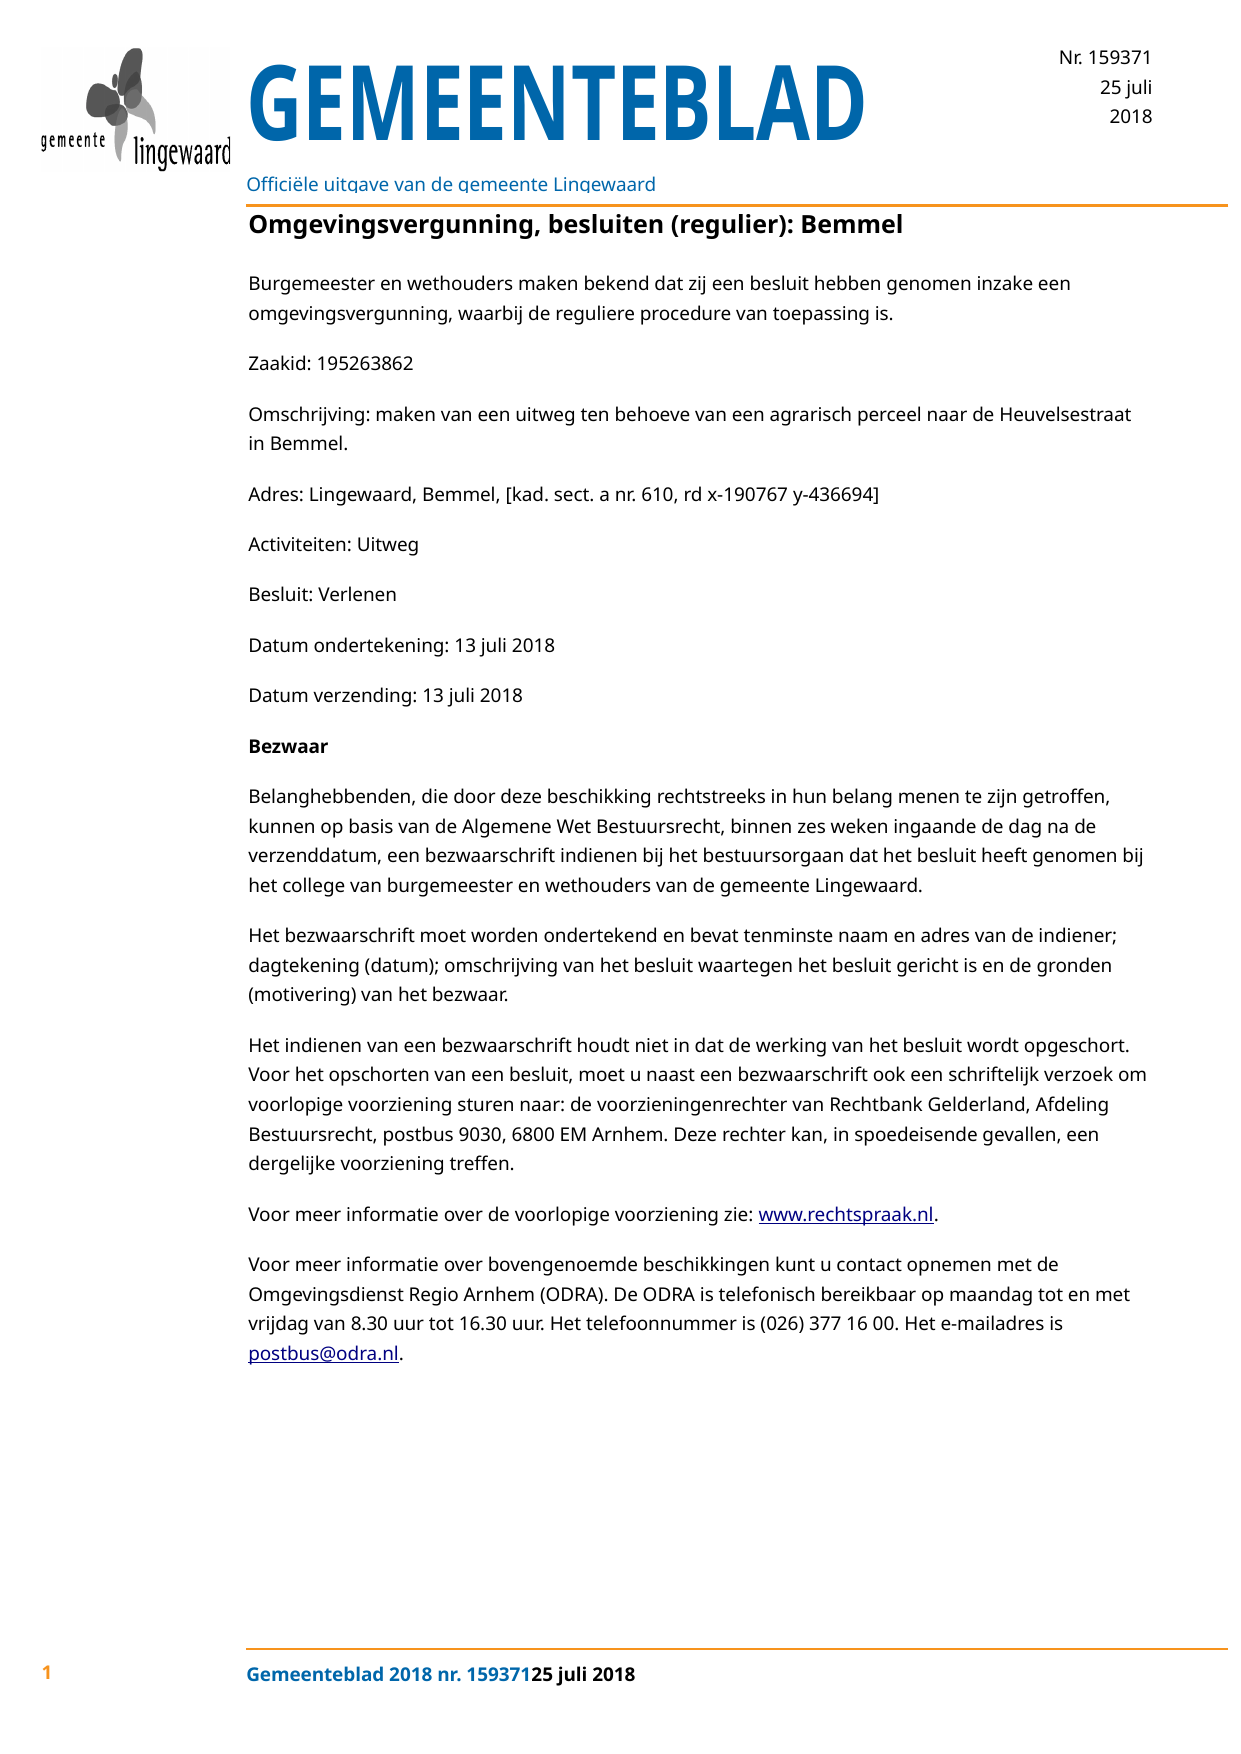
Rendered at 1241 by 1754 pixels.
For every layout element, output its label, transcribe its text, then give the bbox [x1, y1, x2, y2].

text Datum ondertekening: 13 juli 2018 [248, 632, 1152, 658]
text Datum verzending: 13 juli 2018 [248, 682, 1152, 708]
text Het bezwaarschrift moet worden ondertekend en bevat tenminste naam en adres van de indiener; dagtekening (datum); omschrijving van het besluit waartegen het besluit gericht is en de gronden (motivering) van het bezwaar. [248, 922, 1152, 1007]
text Belanghebbenden, die door deze beschikking rechtstreeks in hun belang menen te zijn getroffen, kunnen op basis van de Algemene Wet Bestuursrecht, binnen zes weken ingaande de dag na de verzenddatum, een bezwaarschrift indienen bij het bestuursorgaan dat het besluit heeft genomen bij het college van burgemeester en wethouders van de gemeente Lingewaard. [248, 783, 1152, 898]
text Voor meer informatie over de voorlopige voorziening zie: www.rechtspraak.nl. [248, 1201, 1152, 1226]
text Zaakid: 195263862 [248, 350, 1152, 376]
text Burgemeester en wethouders maken bekend dat zij een besluit hebben genomen inzake een omgevingsvergunning, waarbij de reguliere procedure van toepassing is. [248, 270, 1152, 326]
text Het indienen van een bezwaarschrift houdt niet in dat de werking van het besluit wordt opgeschort. Voor het opschorten van een besluit, moet u naast een bezwaarschrift ook een schriftelijk verzoek om voorlopige voorziening sturen naar: de voorzieningenrechter van Rechtbank Gelderland, Afdeling Bestuursrecht, postbus 9030, 6800 EM Arnhem. Deze rechter kan, in spoedeisende gevallen, een dergelijke voorziening treffen. [248, 1032, 1152, 1176]
text Activiteiten: Uitweg [248, 531, 1152, 557]
picture [41, 47, 231, 172]
text Bezwaar [248, 733, 1152, 758]
text Besluit: Verlenen [248, 582, 1152, 607]
text Voor meer informatie over bovengenoemde beschikkingen kunt u contact opnemen met de Omgevingsdienst Regio Arnhem (ODRA). De ODRA is telefonisch bereikbaar op maandag tot en met vrijdag van 8.30 uur tot 16.30 uur. Het telefoonnummer is (026) 377 16 00. Het e-mailadres is postbus@odra.nl. [248, 1251, 1152, 1366]
text Adres: Lingewaard, Bemmel, [kad. sect. a nr. 610, rd x-190767 y-436694] [248, 481, 1152, 506]
text Omschrijving: maken van een uitweg ten behoeve van een agrarisch perceel naar de Heuvelsestraat in Bemmel. [248, 401, 1152, 456]
text Omgevingsvergunning, besluiten (regulier): Bemmel [248, 207, 1152, 241]
